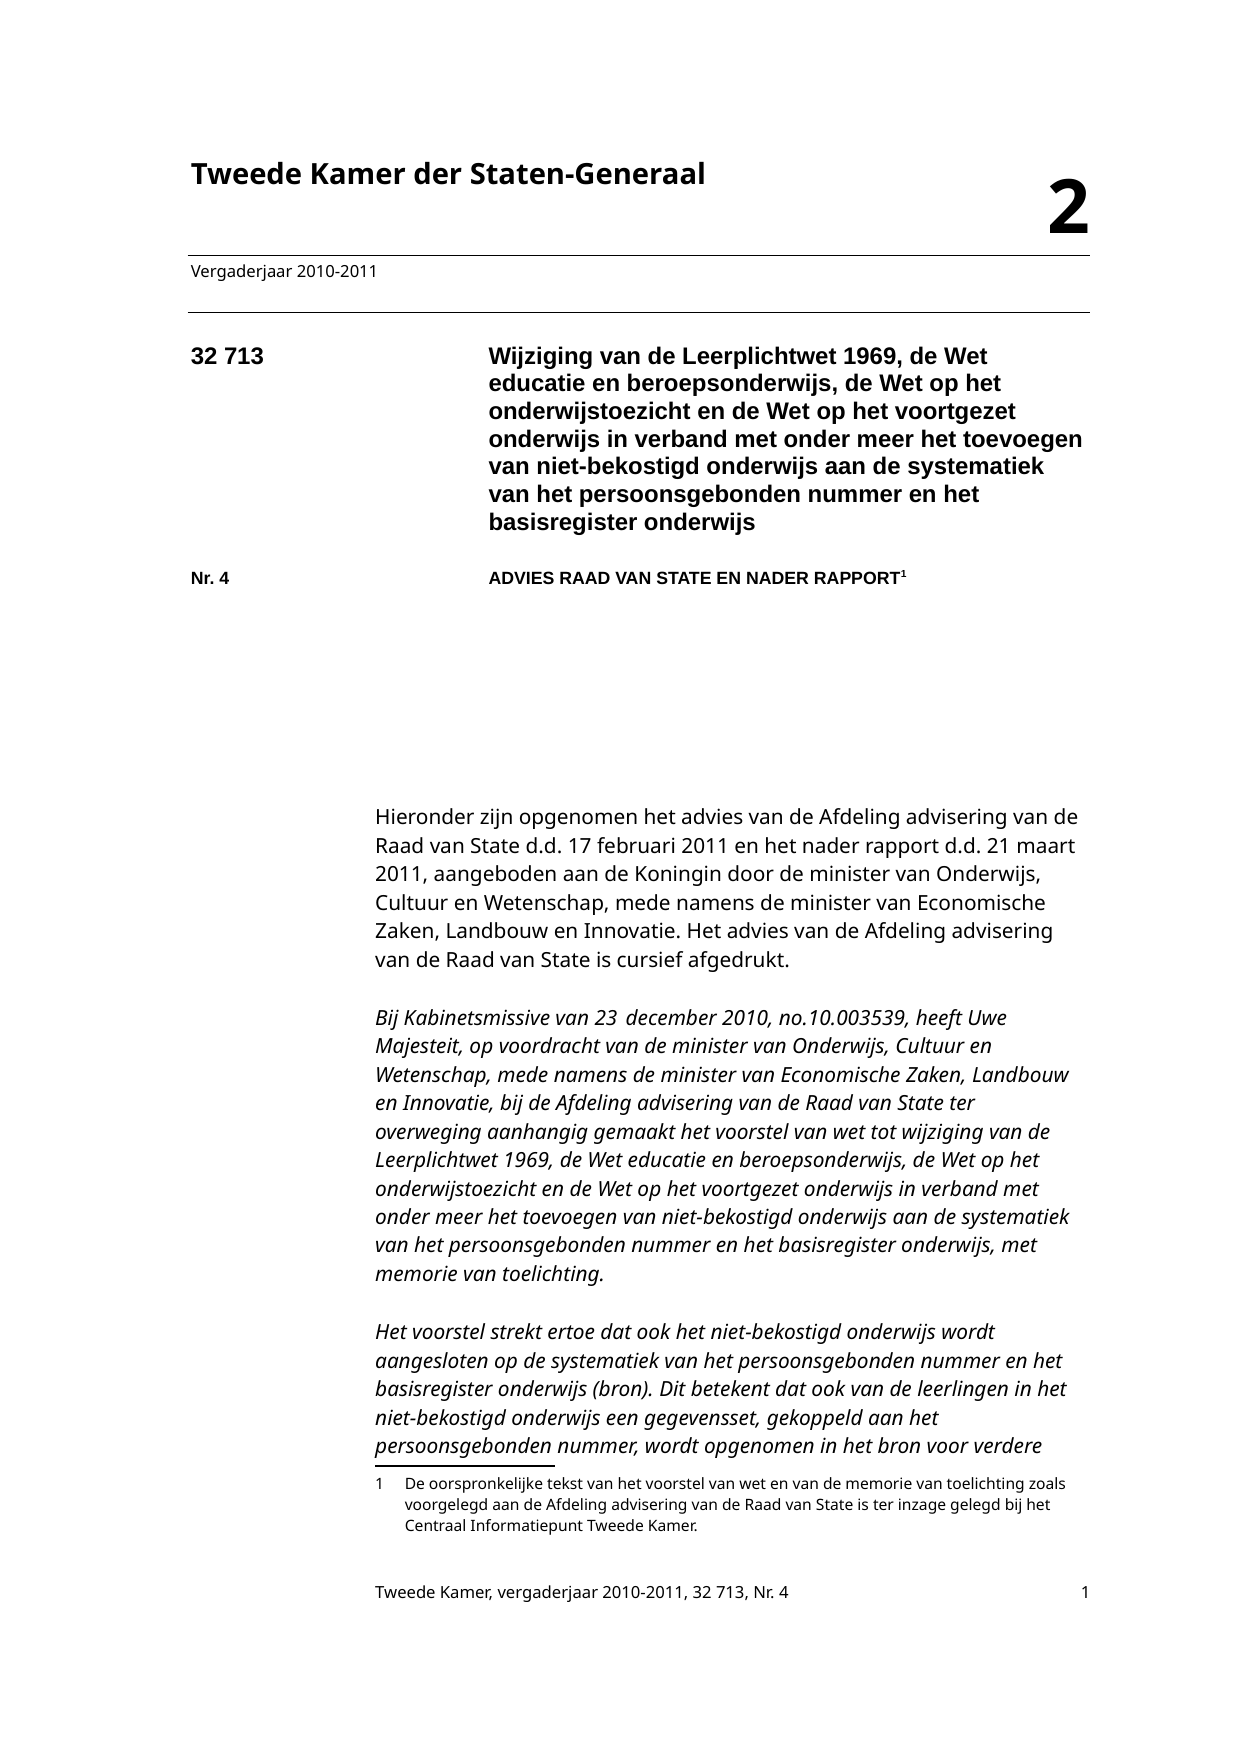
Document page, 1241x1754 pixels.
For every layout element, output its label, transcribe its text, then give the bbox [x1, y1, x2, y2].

text Hieronder zijn opgenomen het advies van de Afdeling advisering van de Raad van State d.d. 17 februari 2011 en het nader rapport d.d. 21 maart 2011, aangeboden aan de Koningin door de minister van Onderwijs, Cultuur en Wetenschap, mede namens de minister van Economische Zaken, Landbouw en Innovatie. Het advies van de Afdeling advisering van de Raad van State is cursief afgedrukt. [375, 802, 1090, 973]
table_cell 32 713 [188, 339, 485, 565]
table_cell Vergaderjaar 2010-2011 [188, 256, 485, 312]
text Bij Kabinetsmissive van 23 december 2010, no.10.003539, heeft Uwe Majesteit, op voordracht van de minister van Onderwijs, Cultuur en Wetenschap, mede namens de minister van Economische Zaken, Landbouw en Innovatie, bij de Afdeling advisering van de Raad van State ter overweging aanhangig gemaakt het voorstel van wet tot wijziging van de Leerplichtwet 1969, de Wet educatie en beroepsonderwijs, de Wet op het onderwijstoezicht en de Wet op het voortgezet onderwijs in verband met onder meer het toevoegen van niet-bekostigd onderwijs aan de systematiek van het persoonsgebonden nummer en het basisregister onderwijs, met memorie van toelichting. [375, 1003, 1090, 1287]
table_header 2 [910, 150, 1090, 255]
table_cell Wijziging van de Leerplichtwet 1969, de Wet educatie en beroepsonderwijs, de Wet op het onderwijstoezicht en de Wet op het voortgezet onderwijs in verband met onder meer het toevoegen van niet-bekostigd onderwijs aan de systematiek van het persoonsgebonden nummer en het basisregister onderwijs [485, 339, 1090, 565]
text Het voorstel strekt ertoe dat ook het niet-bekostigd onderwijs wordt aangesloten op de systematiek van het persoonsgebonden nummer en het basisregister onderwijs (bron). Dit betekent dat ook van de leerlingen in het niet-bekostigd onderwijs een gegevensset, gekoppeld aan het persoonsgebonden nummer, wordt opgenomen in het bron voor verdere [375, 1317, 1090, 1460]
table_cell [485, 313, 1090, 339]
table_cell [188, 313, 485, 339]
table_cell ADVIES RAAD VAN STATE EN NADER RAPPORT [485, 565, 1090, 684]
table_cell Nr. 4 [188, 565, 485, 684]
table_header Tweede Kamer der Staten-Generaal [188, 150, 909, 255]
table_cell [485, 256, 1090, 312]
